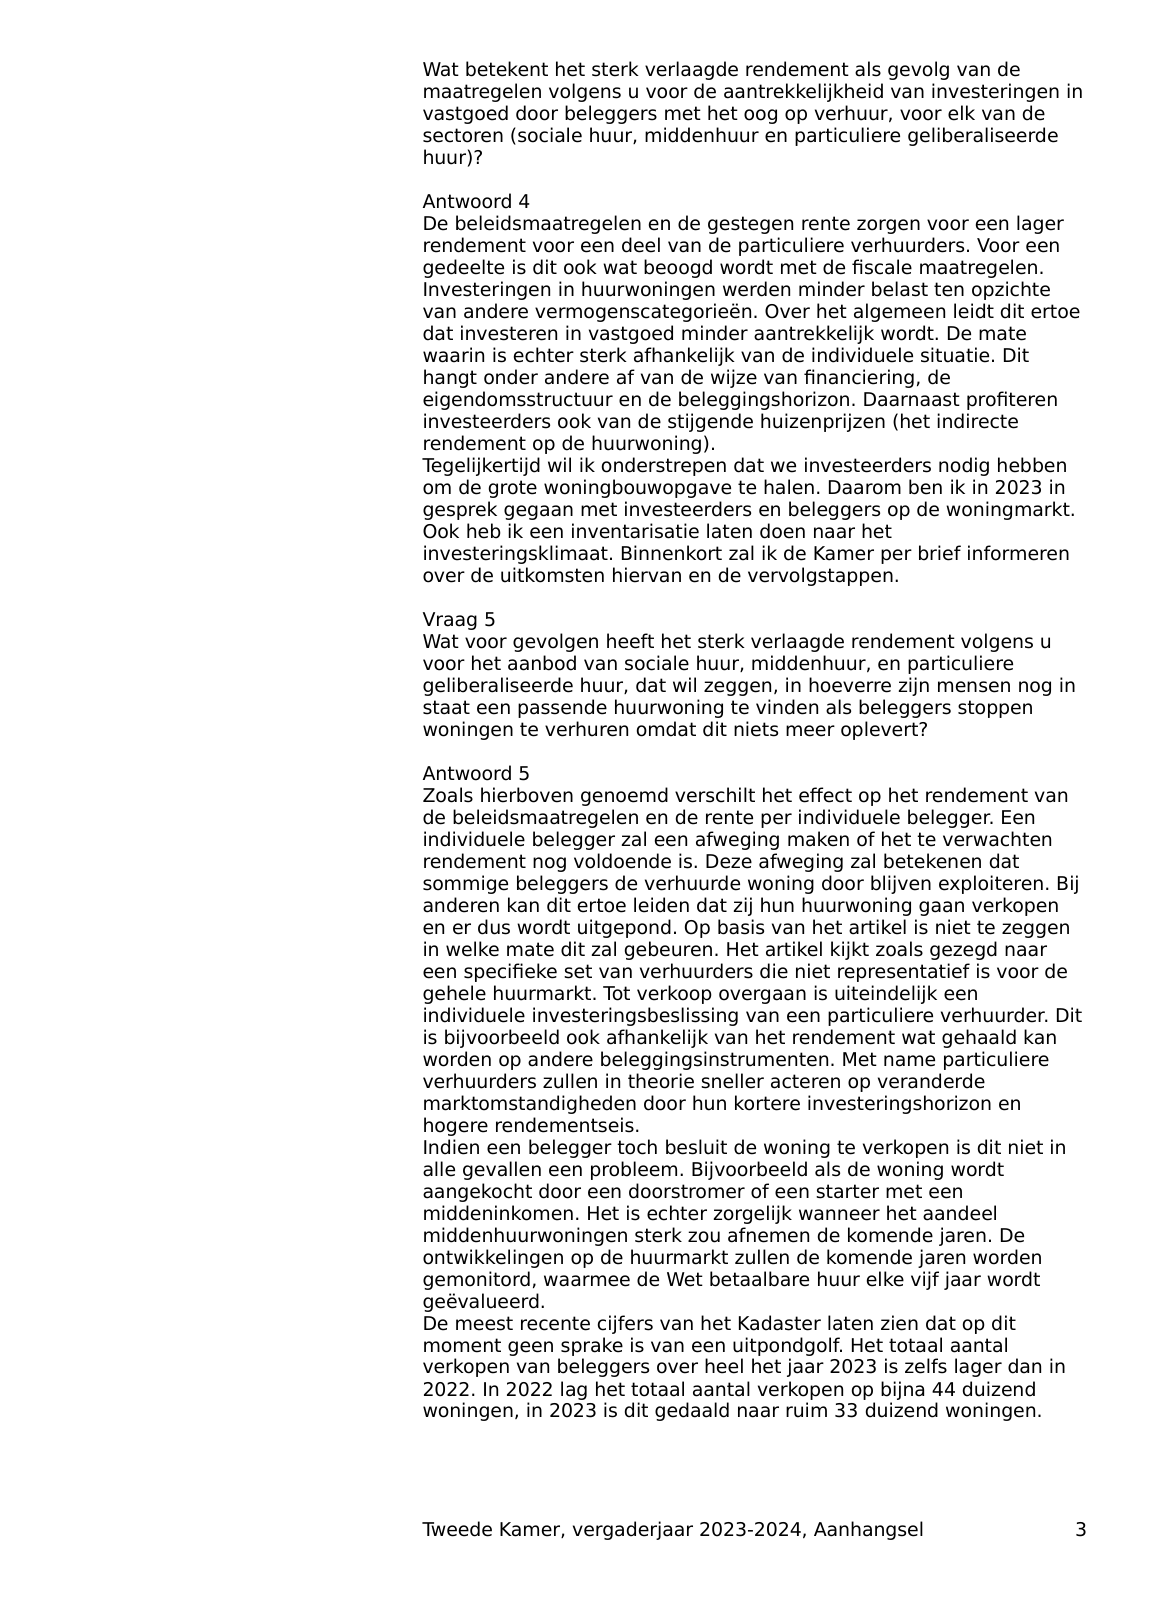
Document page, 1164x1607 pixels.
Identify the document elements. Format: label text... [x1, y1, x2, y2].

text Wat voor gevolgen heeft het sterk verlaagde rendement volgens u voor het aanbod van sociale huur, middenhuur, en particuliere geliberaliseerde huur, dat wil zeggen, in hoeverre zijn mensen nog in staat een passende huurwoning te vinden als beleggers stoppen woningen te verhuren omdat dit niets meer oplevert? [422, 631, 1087, 741]
text Zoals hierboven genoemd verschilt het effect op het rendement van de beleidsmaatregelen en de rente per individuele belegger. Een individuele belegger zal een afweging maken of het te verwachten rendement nog voldoende is. Deze afweging zal betekenen dat sommige beleggers de verhuurde woning door blijven exploiteren. Bij anderen kan dit ertoe leiden dat zij hun huurwoning gaan verkopen en er dus wordt uitgepond. Op basis van het artikel is niet te zeggen in welke mate dit zal gebeuren. Het artikel kijkt zoals gezegd naar een specifieke set van verhuurders die niet representatief is voor de gehele huurmarkt. Tot verkoop overgaan is uiteindelijk een individuele investeringsbeslissing van een particuliere verhuurder. Dit is bijvoorbeeld ook afhankelijk van het rendement wat gehaald kan worden op andere beleggingsinstrumenten. Met name particuliere verhuurders zullen in theorie sneller acteren op veranderde marktomstandigheden door hun kortere investeringshorizon en hogere rendementseis. [422, 785, 1087, 1137]
text Antwoord 4 [422, 191, 1087, 213]
text Vraag 5 [422, 609, 1087, 631]
text Antwoord 5 [422, 763, 1087, 785]
text De beleidsmaatregelen en de gestegen rente zorgen voor een lager rendement voor een deel van de particuliere verhuurders. Voor een gedeelte is dit ook wat beoogd wordt met de fiscale maatregelen. Investeringen in huurwoningen werden minder belast ten opzichte van andere vermogenscategorieën. Over het algemeen leidt dit ertoe dat investeren in vastgoed minder aantrekkelijk wordt. De mate waarin is echter sterk afhankelijk van de individuele situatie. Dit hangt onder andere af van de wijze van financiering, de eigendomsstructuur en de beleggingshorizon. Daarnaast profiteren investeerders ook van de stijgende huizenprijzen (het indirecte rendement op de huurwoning). [422, 213, 1087, 455]
text Wat betekent het sterk verlaagde rendement als gevolg van de maatregelen volgens u voor de aantrekkelijkheid van investeringen in vastgoed door beleggers met het oog op verhuur, voor elk van de sectoren (sociale huur, middenhuur en particuliere geliberaliseerde huur)? [422, 59, 1087, 169]
text Tegelijkertijd wil ik onderstrepen dat we investeerders nodig hebben om de grote woningbouwopgave te halen. Daarom ben ik in 2023 in gesprek gegaan met investeerders en beleggers op de woningmarkt. Ook heb ik een inventarisatie laten doen naar het investeringsklimaat. Binnenkort zal ik de Kamer per brief informeren over de uitkomsten hiervan en de vervolgstappen. [422, 455, 1087, 587]
text Indien een belegger toch besluit de woning te verkopen is dit niet in alle gevallen een probleem. Bijvoorbeeld als de woning wordt aangekocht door een doorstromer of een starter met een middeninkomen. Het is echter zorgelijk wanneer het aandeel middenhuurwoningen sterk zou afnemen de komende jaren. De ontwikkelingen op de huurmarkt zullen de komende jaren worden gemonitord, waarmee de Wet betaalbare huur elke vijf jaar wordt geëvalueerd. [422, 1137, 1087, 1312]
text De meest recente cijfers van het Kadaster laten zien dat op dit moment geen sprake is van een uitpondgolf. Het totaal aantal verkopen van beleggers over heel het jaar 2023 is zelfs lager dan in 2022. In 2022 lag het totaal aantal verkopen op bijna 44 duizend woningen, in 2023 is dit gedaald naar ruim 33 duizend woningen. [422, 1312, 1087, 1422]
